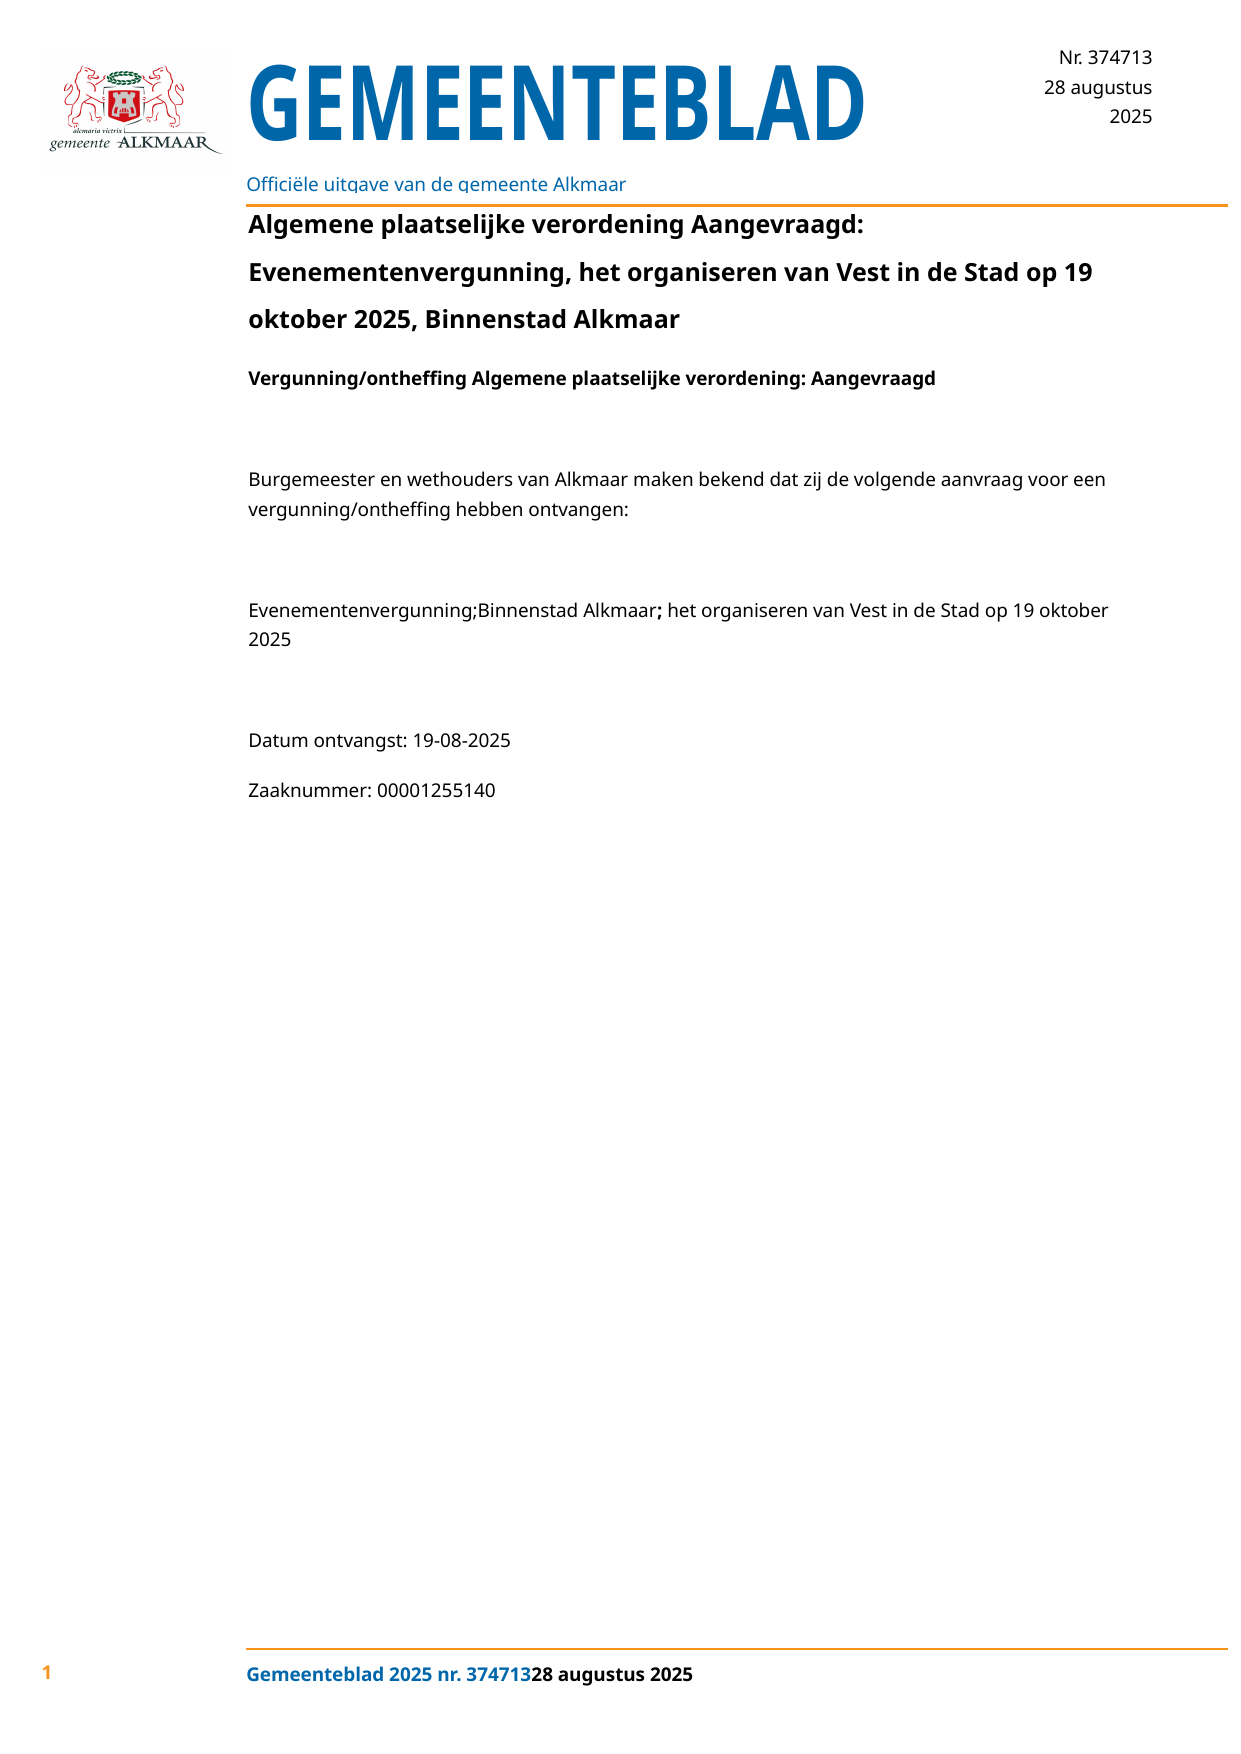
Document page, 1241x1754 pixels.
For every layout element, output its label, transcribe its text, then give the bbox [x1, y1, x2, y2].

text Vergunning/ontheffing Algemene plaatselijke verordening: Aangevraagd [248, 366, 1152, 391]
text Burgemeester en wethouders van Alkmaar maken bekend dat zij de volgende aanvraag voor een vergunning/ontheffing hebben ontvangen: [248, 466, 1152, 522]
text Zaaknummer: 00001255140 [248, 778, 1152, 803]
picture [41, 47, 231, 172]
text Evenementenvergunning;Binnenstad Alkmaar; het organiseren van Vest in de Stad op 19 oktober 2025 [248, 597, 1152, 652]
text Datum ontvangst: 19-08-2025 [248, 727, 1152, 753]
text Algemene plaatselijke verordening Aangevraagd: Evenementenvergunning, het organiseren van Vest in de Stad op 19 oktober 2025, Binnenstad Alkmaar [248, 207, 1152, 336]
